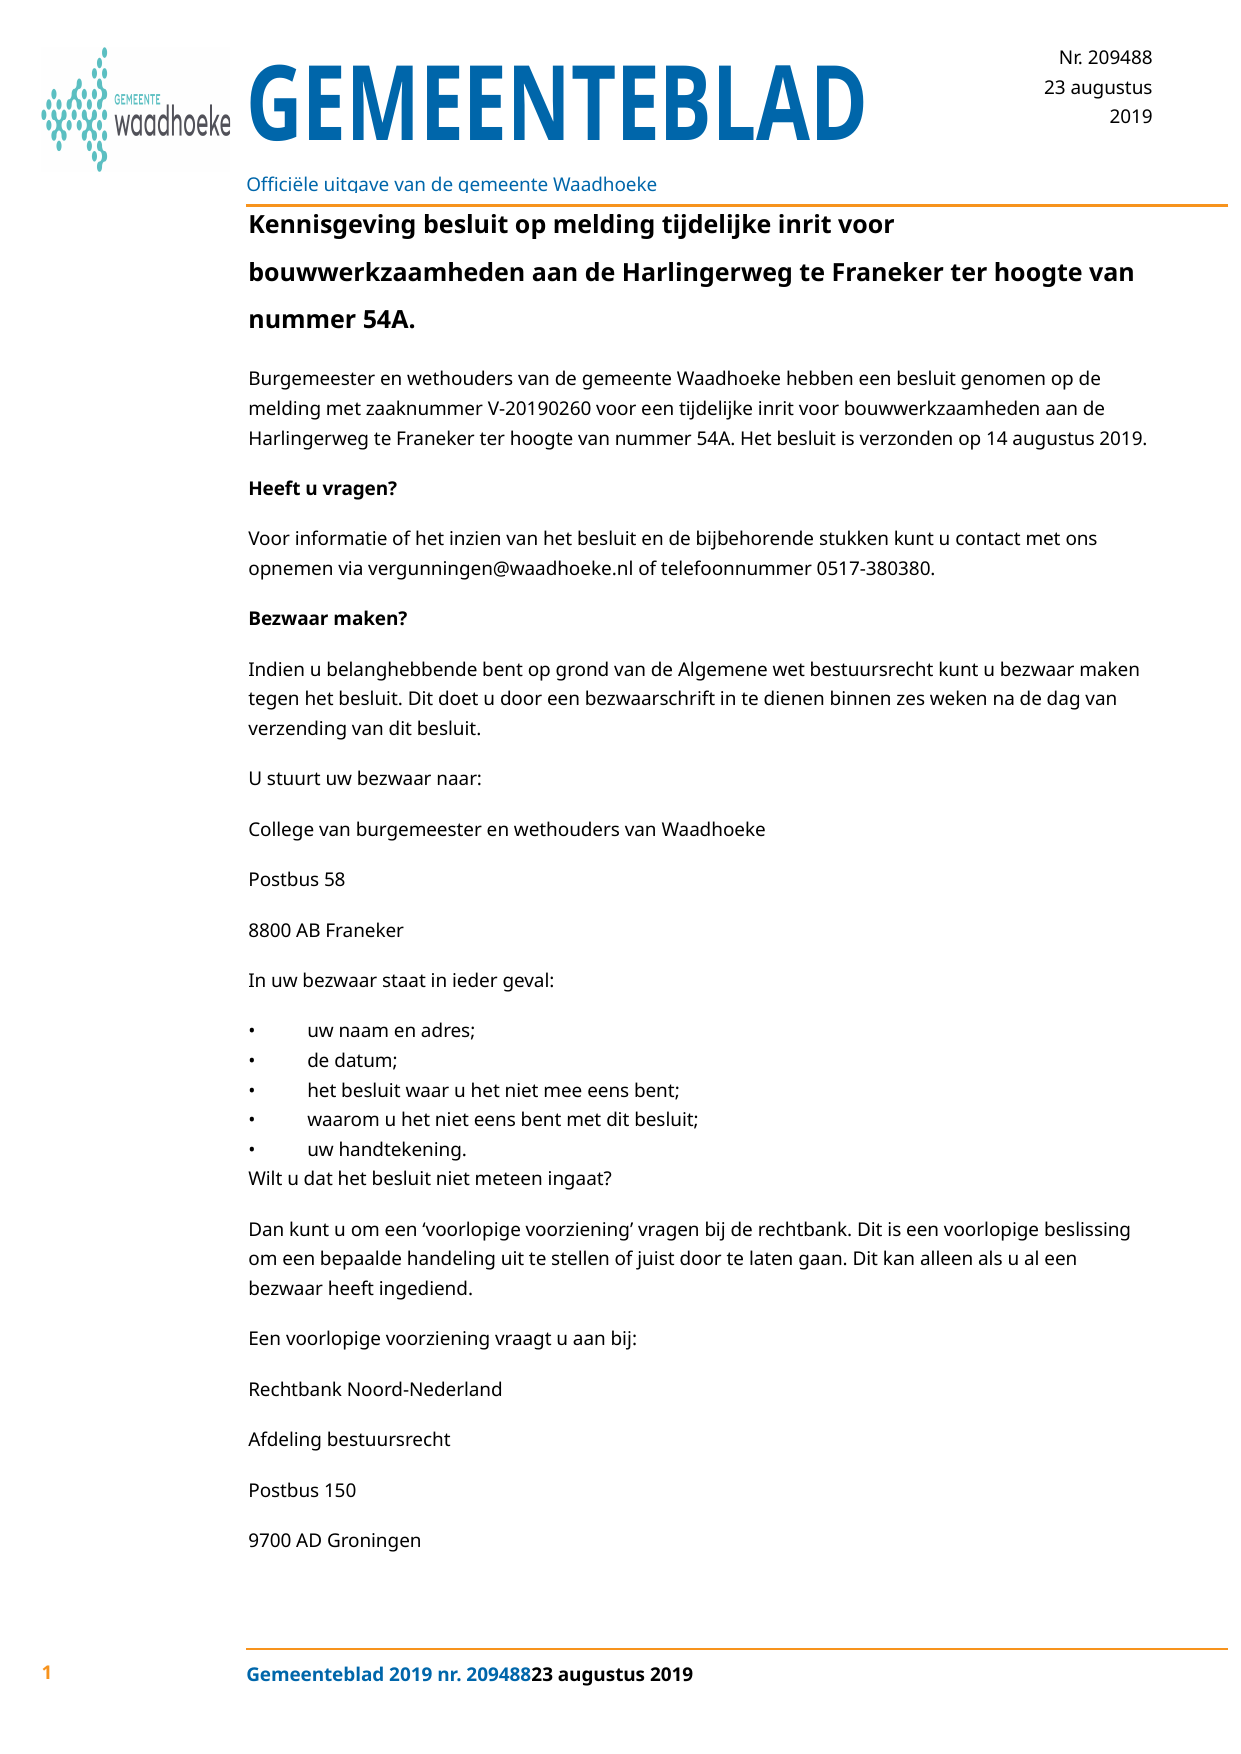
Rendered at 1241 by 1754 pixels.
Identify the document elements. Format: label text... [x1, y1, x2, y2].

text Afdeling bestuursrecht [248, 1426, 1152, 1452]
text 8800 AB Franeker [248, 917, 1152, 942]
text Bezwaar maken? [248, 606, 1152, 631]
list het besluit waar u het niet mee eens bent; [248, 1077, 1152, 1102]
text Kennisgeving besluit op melding tijdelijke inrit voor bouwwerkzaamheden aan de Harlingerweg te Franeker ter hoogte van nummer 54A. [248, 207, 1152, 336]
text U stuurt uw bezwaar naar: [248, 766, 1152, 791]
text Burgemeester en wethouders van de gemeente Waadhoeke hebben een besluit genomen op de melding met zaaknummer V-20190260 voor een tijdelijke inrit voor bouwwerkzaamheden aan de Harlingerweg te Franeker ter hoogte van nummer 54A. Het besluit is verzonden op 14 augustus 2019. [248, 366, 1152, 450]
text Rechtbank Noord-Nederland [248, 1376, 1152, 1402]
text Dan kunt u om een ‘voorlopige voorziening’ vragen bij de rechtbank. Dit is een voorlopige beslissing om een bepaalde handeling uit te stellen of juist door te laten gaan. Dit kan alleen als u al een bezwaar heeft ingediend. [248, 1216, 1152, 1301]
list uw handtekening. [248, 1136, 1152, 1162]
picture [41, 47, 231, 172]
text 9700 AD Groningen [248, 1527, 1152, 1553]
list uw naam en adres; [248, 1018, 1152, 1043]
text College van burgemeester en wethouders van Waadhoeke [248, 816, 1152, 842]
text Voor informatie of het inzien van het besluit en de bijbehorende stukken kunt u contact met ons opnemen via vergunningen@waadhoeke.nl of telefoonnummer 0517-380380. [248, 526, 1152, 581]
text Postbus 150 [248, 1477, 1152, 1502]
text Postbus 58 [248, 866, 1152, 892]
list waarom u het niet eens bent met dit besluit; [248, 1106, 1152, 1132]
text In uw bezwaar staat in ieder geval: [248, 967, 1152, 993]
text Indien u belanghebbende bent op grond van de Algemene wet bestuursrecht kunt u bezwaar maken tegen het besluit. Dit doet u door een bezwaarschrift in te dienen binnen zes weken na de dag van verzending van dit besluit. [248, 656, 1152, 741]
text Een voorlopige voorziening vraagt u aan bij: [248, 1326, 1152, 1351]
list de datum; [248, 1047, 1152, 1073]
text Wilt u dat het besluit niet meteen ingaat? [248, 1166, 1152, 1191]
text Heeft u vragen? [248, 475, 1152, 501]
